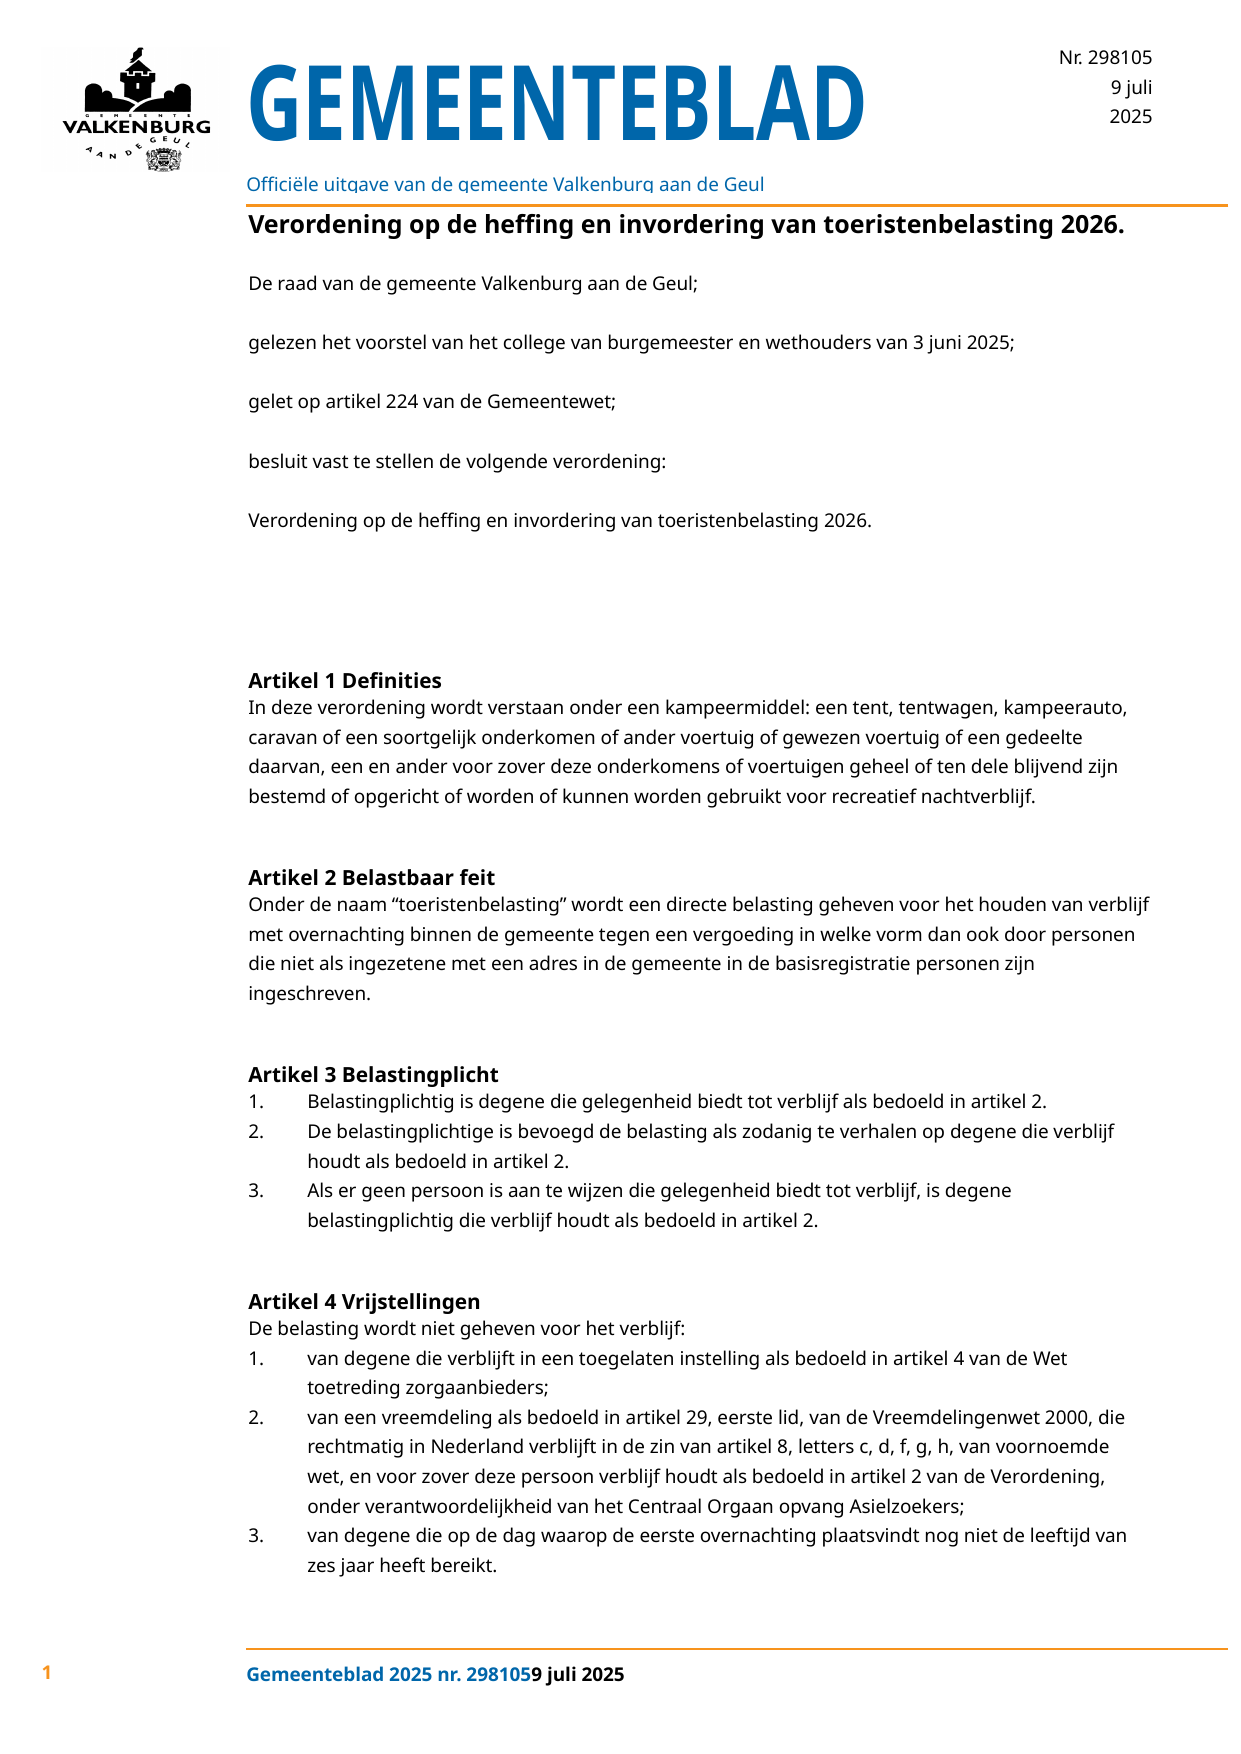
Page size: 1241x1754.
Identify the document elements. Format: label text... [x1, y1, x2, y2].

text Verordening op de heffing en invordering van toeristenbelasting 2026. [248, 507, 1152, 533]
text Verordening op de heffing en invordering van toeristenbelasting 2026. [248, 207, 1152, 241]
list van degene die verblijft in een toegelaten instelling als bedoeld in artikel 4 van de Wet toetreding zorgaanbieders; [248, 1345, 1152, 1400]
text Artikel 2 Belastbaar feit [248, 863, 1152, 891]
list Belastingplichtig is degene die gelegenheid biedt tot verblijf als bedoeld in artikel 2. [248, 1089, 1152, 1114]
text Artikel 1 Definities [248, 666, 1152, 694]
text gelezen het voorstel van het college van burgemeester en wethouders van 3 juni 2025; [248, 329, 1152, 355]
text Artikel 4 Vrijstellingen [248, 1287, 1152, 1315]
text De raad van de gemeente Valkenburg aan de Geul; [248, 270, 1152, 296]
text Artikel 3 Belastingplicht [248, 1060, 1152, 1089]
list De belastingplichtige is bevoegd de belasting als zodanig te verhalen op degene die verblijf houdt als bedoeld in artikel 2. [248, 1118, 1152, 1173]
list van degene die op de dag waarop de eerste overnachting plaatsvindt nog niet de leeftijd van zes jaar heeft bereikt. [248, 1522, 1152, 1578]
text Onder de naam “toeristenbelasting” wordt een directe belasting geheven voor het houden van verblijf met overnachting binnen de gemeente tegen een vergoeding in welke vorm dan ook door personen die niet als ingezetene met een adres in de gemeente in de basisregistratie personen zijn ingeschreven. [248, 891, 1152, 1006]
text De belasting wordt niet geheven voor het verblijf: [248, 1315, 1152, 1341]
list van een vreemdeling als bedoeld in artikel 29, eerste lid, van de Vreemdelingenwet 2000, die rechtmatig in Nederland verblijft in de zin van artikel 8, letters c, d, f, g, h, van voornoemde wet, en voor zover deze persoon verblijf houdt als bedoeld in artikel 2 van de Verordening, onder verantwoordelijkheid van het Centraal Orgaan opvang Asielzoekers; [248, 1404, 1152, 1519]
text besluit vast te stellen de volgende verordening: [248, 448, 1152, 473]
text gelet op artikel 224 van de Gemeentewet; [248, 389, 1152, 414]
list Als er geen persoon is aan te wijzen die gelegenheid biedt tot verblijf, is degene belastingplichtig die verblijf houdt als bedoeld in artikel 2. [248, 1177, 1152, 1233]
picture [41, 47, 231, 172]
text In deze verordening wordt verstaan onder een kampeermiddel: een tent, tentwagen, kampeerauto, caravan of een soortgelijk onderkomen of ander voertuig of gewezen voertuig of een gedeelte daarvan, een en ander voor zover deze onderkomens of voertuigen geheel of ten dele blijvend zijn bestemd of opgericht of worden of kunnen worden gebruikt voor recreatief nachtverblijf. [248, 694, 1152, 809]
